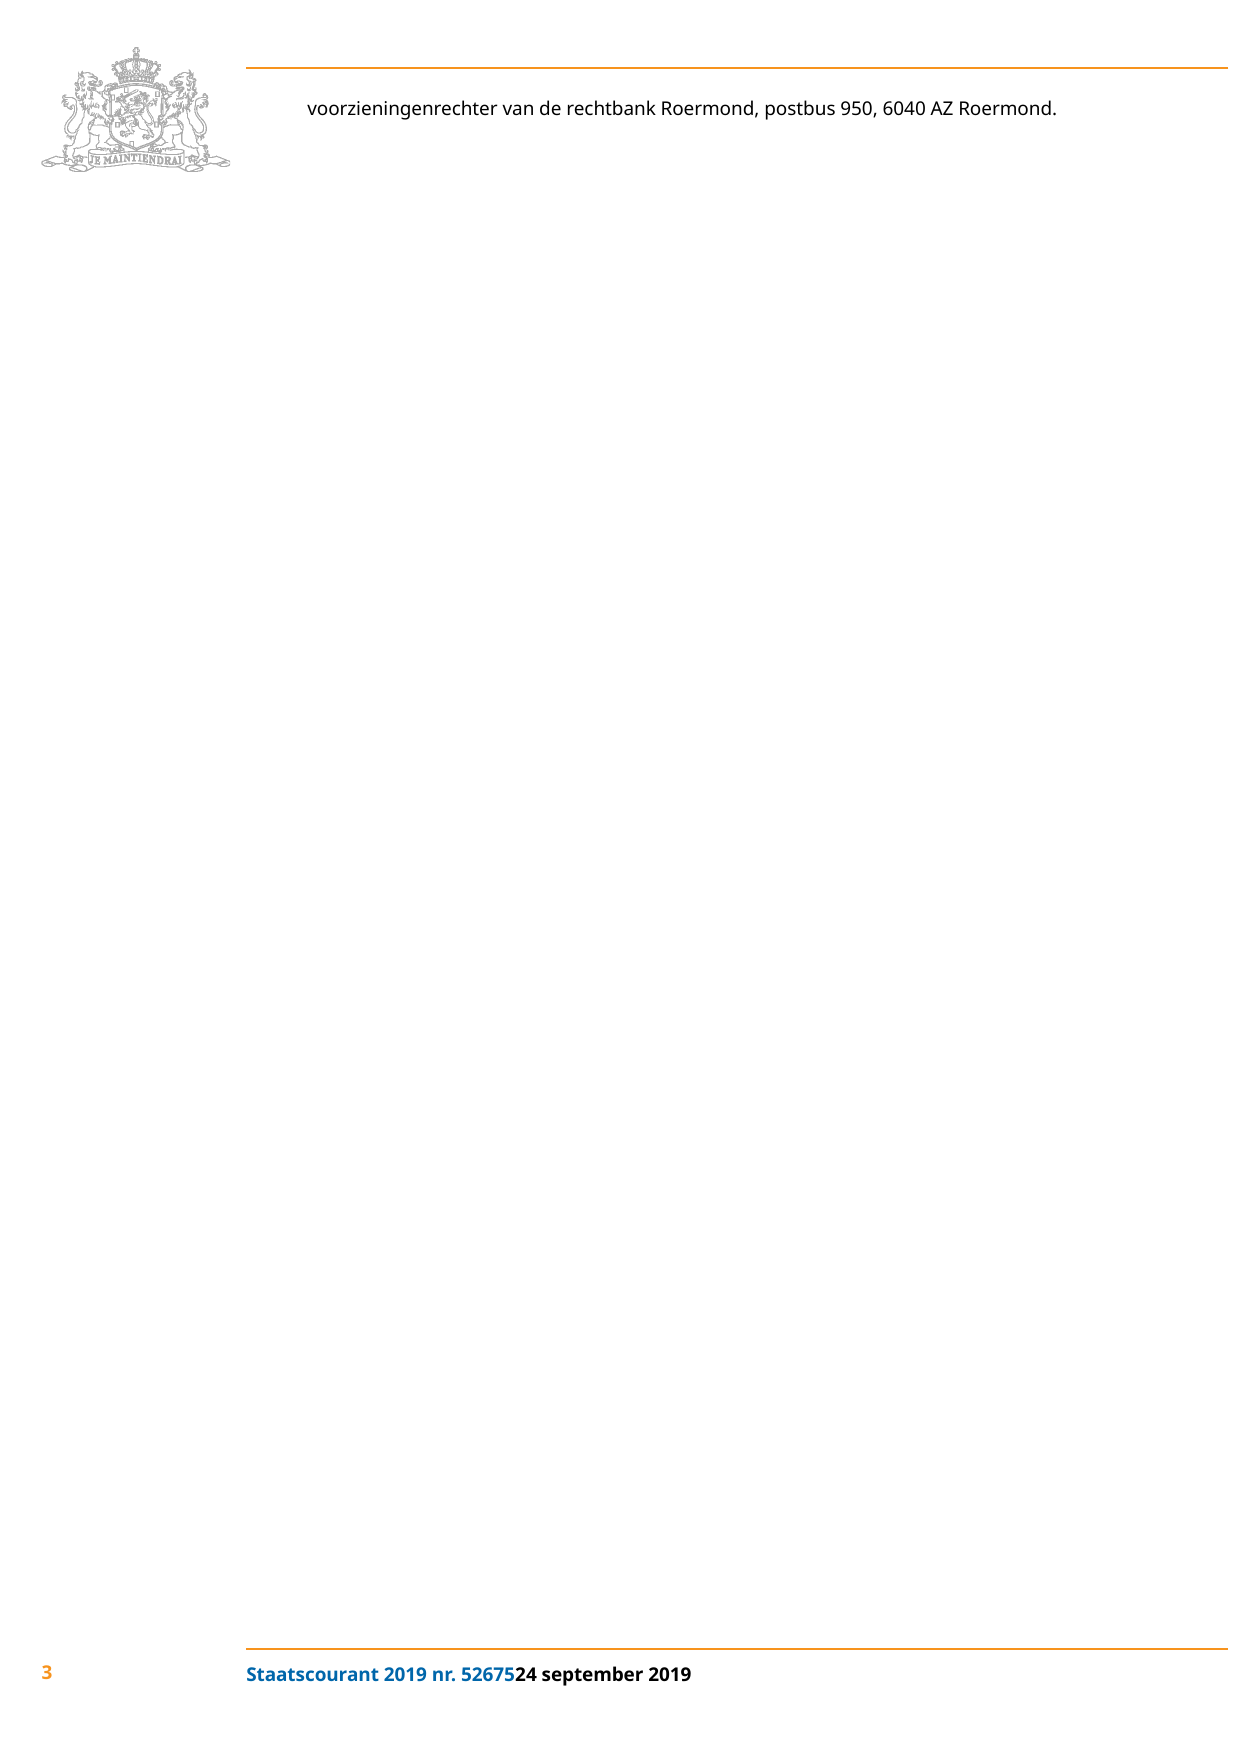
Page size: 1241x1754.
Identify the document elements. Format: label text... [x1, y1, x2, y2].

picture [41, 47, 231, 172]
list voorzieningenrechter van de rechtbank Roermond, postbus 950, 6040 AZ Roermond. [248, 95, 1152, 121]
